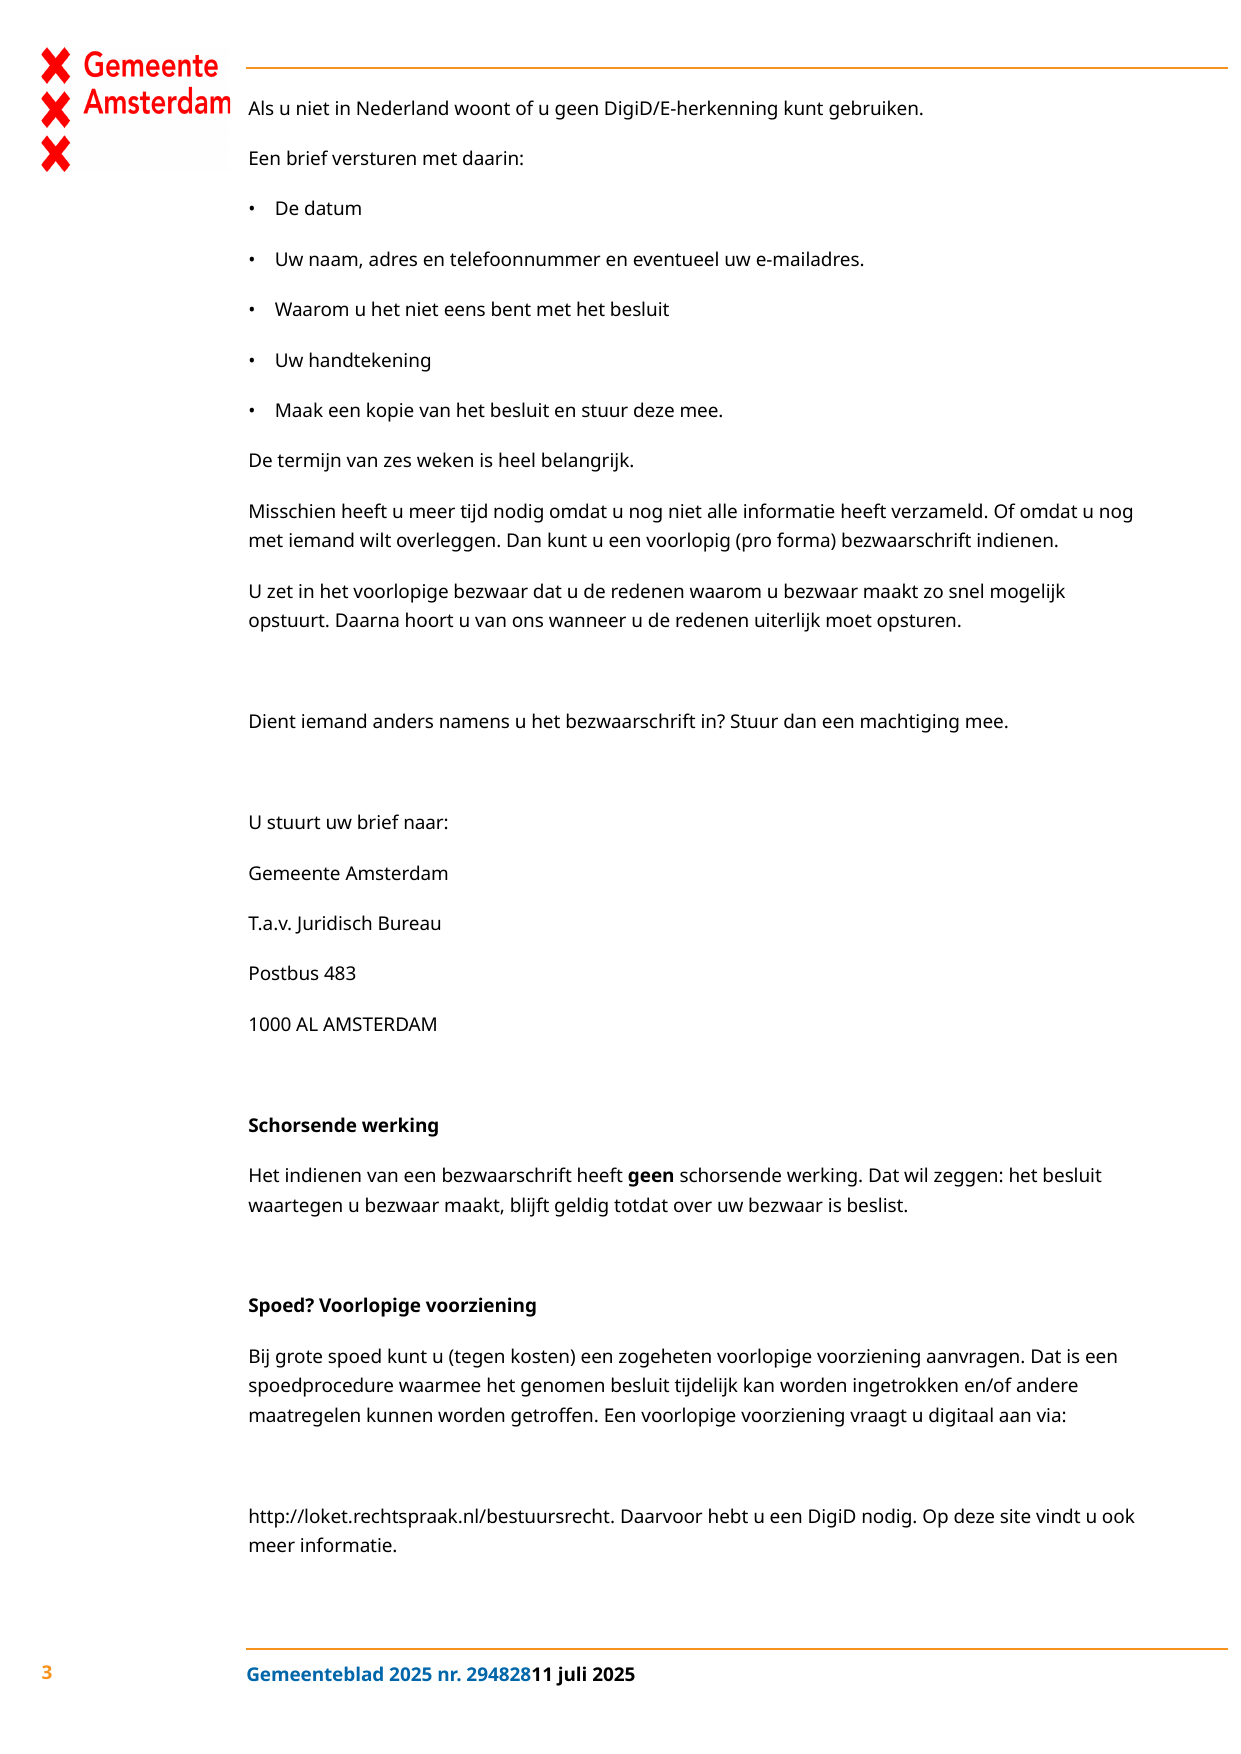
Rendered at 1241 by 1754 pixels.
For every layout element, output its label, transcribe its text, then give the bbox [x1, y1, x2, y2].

text http://loket.rechtspraak.nl/bestuursrecht. Daarvoor hebt u een DigiD nodig. Op deze site vindt u ook meer informatie. [248, 1503, 1152, 1558]
text Spoed? Voorlopige voorziening [248, 1293, 1152, 1318]
text De termijn van zes weken is heel belangrijk. [248, 448, 1152, 473]
text • Maak een kopie van het besluit en stuur deze mee. [248, 397, 1152, 423]
text Misschien heeft u meer tijd nodig omdat u nog niet alle informatie heeft verzameld. Of omdat u nog met iemand wilt overleggen. Dan kunt u een voorlopig (pro forma) bezwaarschrift indienen. [248, 498, 1152, 553]
text Postbus 483 [248, 961, 1152, 986]
text • Waarom u het niet eens bent met het besluit [248, 296, 1152, 322]
picture [41, 47, 231, 172]
text • Uw naam, adres en telefoonnummer en eventueel uw e-mailadres. [248, 246, 1152, 272]
text Het indienen van een bezwaarschrift heeft geen schorsende werking. Dat wil zeggen: het besluit waartegen u bezwaar maakt, blijft geldig totdat over uw bezwaar is beslist. [248, 1162, 1152, 1218]
text U zet in het voorlopige bezwaar dat u de redenen waarom u bezwaar maakt zo snel mogelijk opstuurt. Daarna hoort u van ons wanneer u de redenen uiterlijk moet opsturen. [248, 578, 1152, 633]
text Een brief versturen met daarin: [248, 145, 1152, 171]
text • De datum [248, 196, 1152, 221]
text 1000 AL AMSTERDAM [248, 1011, 1152, 1037]
text Dient iemand anders namens u het bezwaarschrift in? Stuur dan een machtiging mee. [248, 708, 1152, 734]
text Gemeente Amsterdam [248, 860, 1152, 886]
text U stuurt uw brief naar: [248, 809, 1152, 835]
text Bij grote spoed kunt u (tegen kosten) een zogeheten voorlopige voorziening aanvragen. Dat is een spoedprocedure waarmee het genomen besluit tijdelijk kan worden ingetrokken en/of andere maatregelen kunnen worden getroffen. Een voorlopige voorziening vraagt u digitaal aan via: [248, 1343, 1152, 1428]
text Als u niet in Nederland woont of u geen DigiD/E-herkenning kunt gebruiken. [248, 95, 1152, 121]
text T.a.v. Juridisch Bureau [248, 910, 1152, 936]
text • Uw handtekening [248, 347, 1152, 373]
text Schorsende werking [248, 1112, 1152, 1138]
